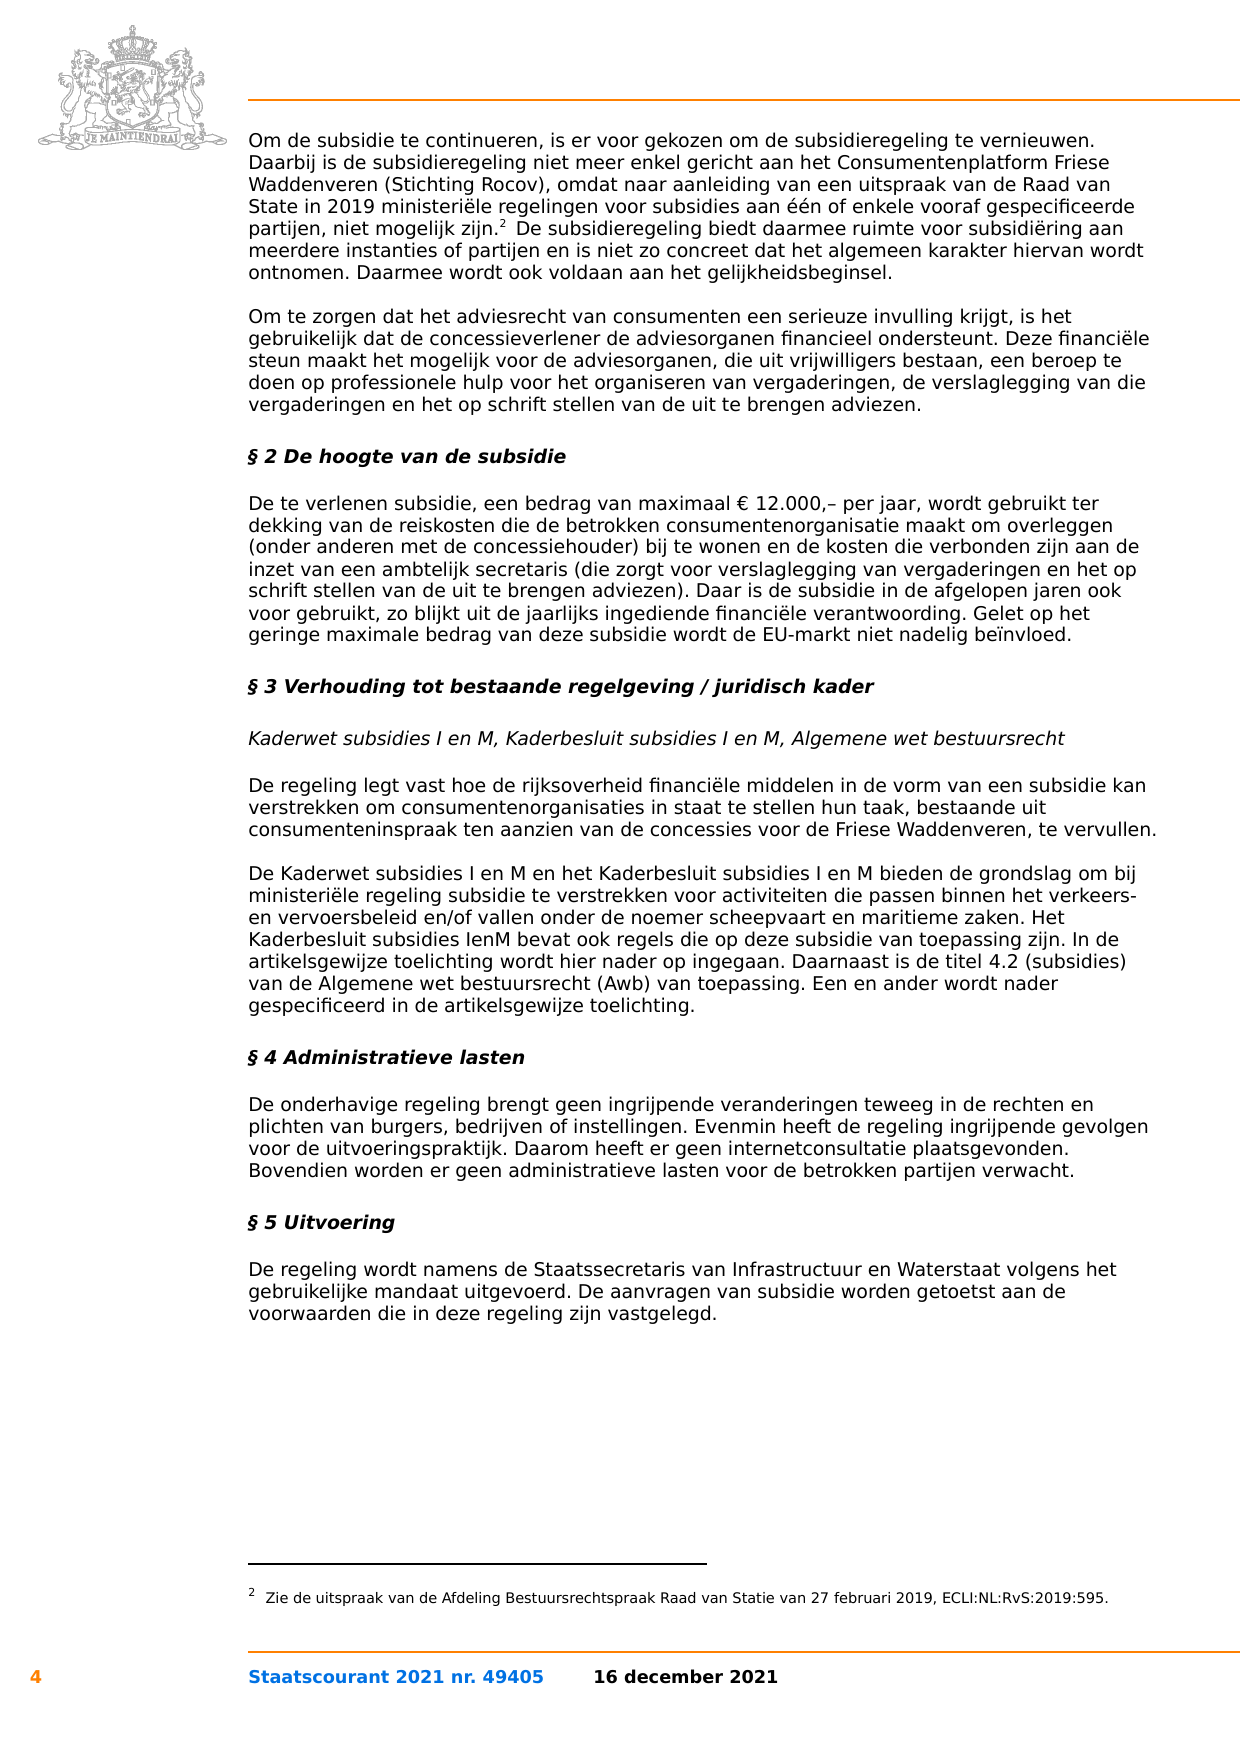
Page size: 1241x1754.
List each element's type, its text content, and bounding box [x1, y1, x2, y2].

text De regeling legt vast hoe de rijksoverheid financiële middelen in de vorm van een subsidie kan verstrekken om consumentenorganisaties in staat te stellen hun taak, bestaande uit consumenteninspraak ten aanzien van de concessies voor de Friese Waddenveren, te vervullen. [248, 775, 1163, 841]
text Om te zorgen dat het adviesrecht van consumenten een serieuze invulling krijgt, is het gebruikelijk dat de concessieverlener de adviesorganen financieel ondersteunt. Deze financiële steun maakt het mogelijk voor de adviesorganen, die uit vrijwilligers bestaan, een beroep te doen op professionele hulp voor het organiseren van vergaderingen, de verslaglegging van die vergaderingen en het op schrift stellen van de uit te brengen adviezen. [248, 306, 1163, 416]
subtitle § 2 De hoogte van de subsidie [248, 446, 1163, 467]
subtitle § 3 Verhouding tot bestaande regelgeving / juridisch kader [248, 676, 1163, 698]
text Om de subsidie te continueren, is er voor gekozen om de subsidieregeling te vernieuwen. Daarbij is de subsidieregeling niet meer enkel gericht aan het Consumentenplatform Friese Waddenveren (Stichting Rocov), omdat naar aanleiding van een uitspraak van de Raad van State in 2019 ministeriële regelingen voor subsidies aan één of enkele vooraf gespecificeerde partijen, niet mogelijk zijn. De subsidieregeling biedt daarmee ruimte voor subsidiëring aan meerdere instanties of partijen en is niet zo concreet dat het algemeen karakter hiervan wordt ontnomen. Daarmee wordt ook voldaan aan het gelijkheidsbeginsel. [248, 130, 1163, 284]
text De onderhavige regeling brengt geen ingrijpende veranderingen teweeg in de rechten en plichten van burgers, bedrijven of instellingen. Evenmin heeft de regeling ingrijpende gevolgen voor de uitvoeringspraktijk. Daarom heeft er geen internetconsultatie plaatsgevonden. Bovendien worden er geen administratieve lasten voor de betrokken partijen verwacht. [248, 1094, 1163, 1182]
subtitle § 5 Uitvoering [248, 1212, 1163, 1234]
text Zie de uitspraak van de Afdeling Bestuursrechtspraak Raad van Statie van 27 februari 2019, ECLI:NL:RvS:2019:595. [248, 1586, 1163, 1608]
subtitle Kaderwet subsidies I en M, Kaderbesluit subsidies I en M, Algemene wet bestuursrecht [248, 728, 1163, 750]
text De te verlenen subsidie, een bedrag van maximaal € 12.000,– per jaar, wordt gebruikt ter dekking van de reiskosten die de betrokken consumentenorganisatie maakt om overleggen (onder anderen met de concessiehouder) bij te wonen en de kosten die verbonden zijn aan de inzet van een ambtelijk secretaris (die zorgt voor verslaglegging van vergaderingen en het op schrift stellen van de uit te brengen adviezen). Daar is de subsidie in de afgelopen jaren ook voor gebruikt, zo blijkt uit de jaarlijks ingediende financiële verantwoording. Gelet op het geringe maximale bedrag van deze subsidie wordt de EU-markt niet nadelig beïnvloed. [248, 492, 1163, 646]
subtitle § 4 Administratieve lasten [248, 1047, 1163, 1069]
text De regeling wordt namens de Staatssecretaris van Infrastructuur en Waterstaat volgens het gebruikelijke mandaat uitgevoerd. De aanvragen van subsidie worden getoetst aan de voorwaarden die in deze regeling zijn vastgelegd. [248, 1259, 1163, 1325]
text De Kaderwet subsidies I en M en het Kaderbesluit subsidies I en M bieden de grondslag om bij ministeriële regeling subsidie te verstrekken voor activiteiten die passen binnen het verkeers- en vervoersbeleid en/of vallen onder de noemer scheepvaart en maritieme zaken. Het Kaderbesluit subsidies IenM bevat ook regels die op deze subsidie van toepassing zijn. In de artikelsgewijze toelichting wordt hier nader op ingegaan. Daarnaast is de titel 4.2 (subsidies) van de Algemene wet bestuursrecht (Awb) van toepassing. Een en ander wordt nader gespecificeerd in de artikelsgewijze toelichting. [248, 863, 1163, 1017]
picture [38, 25, 227, 150]
